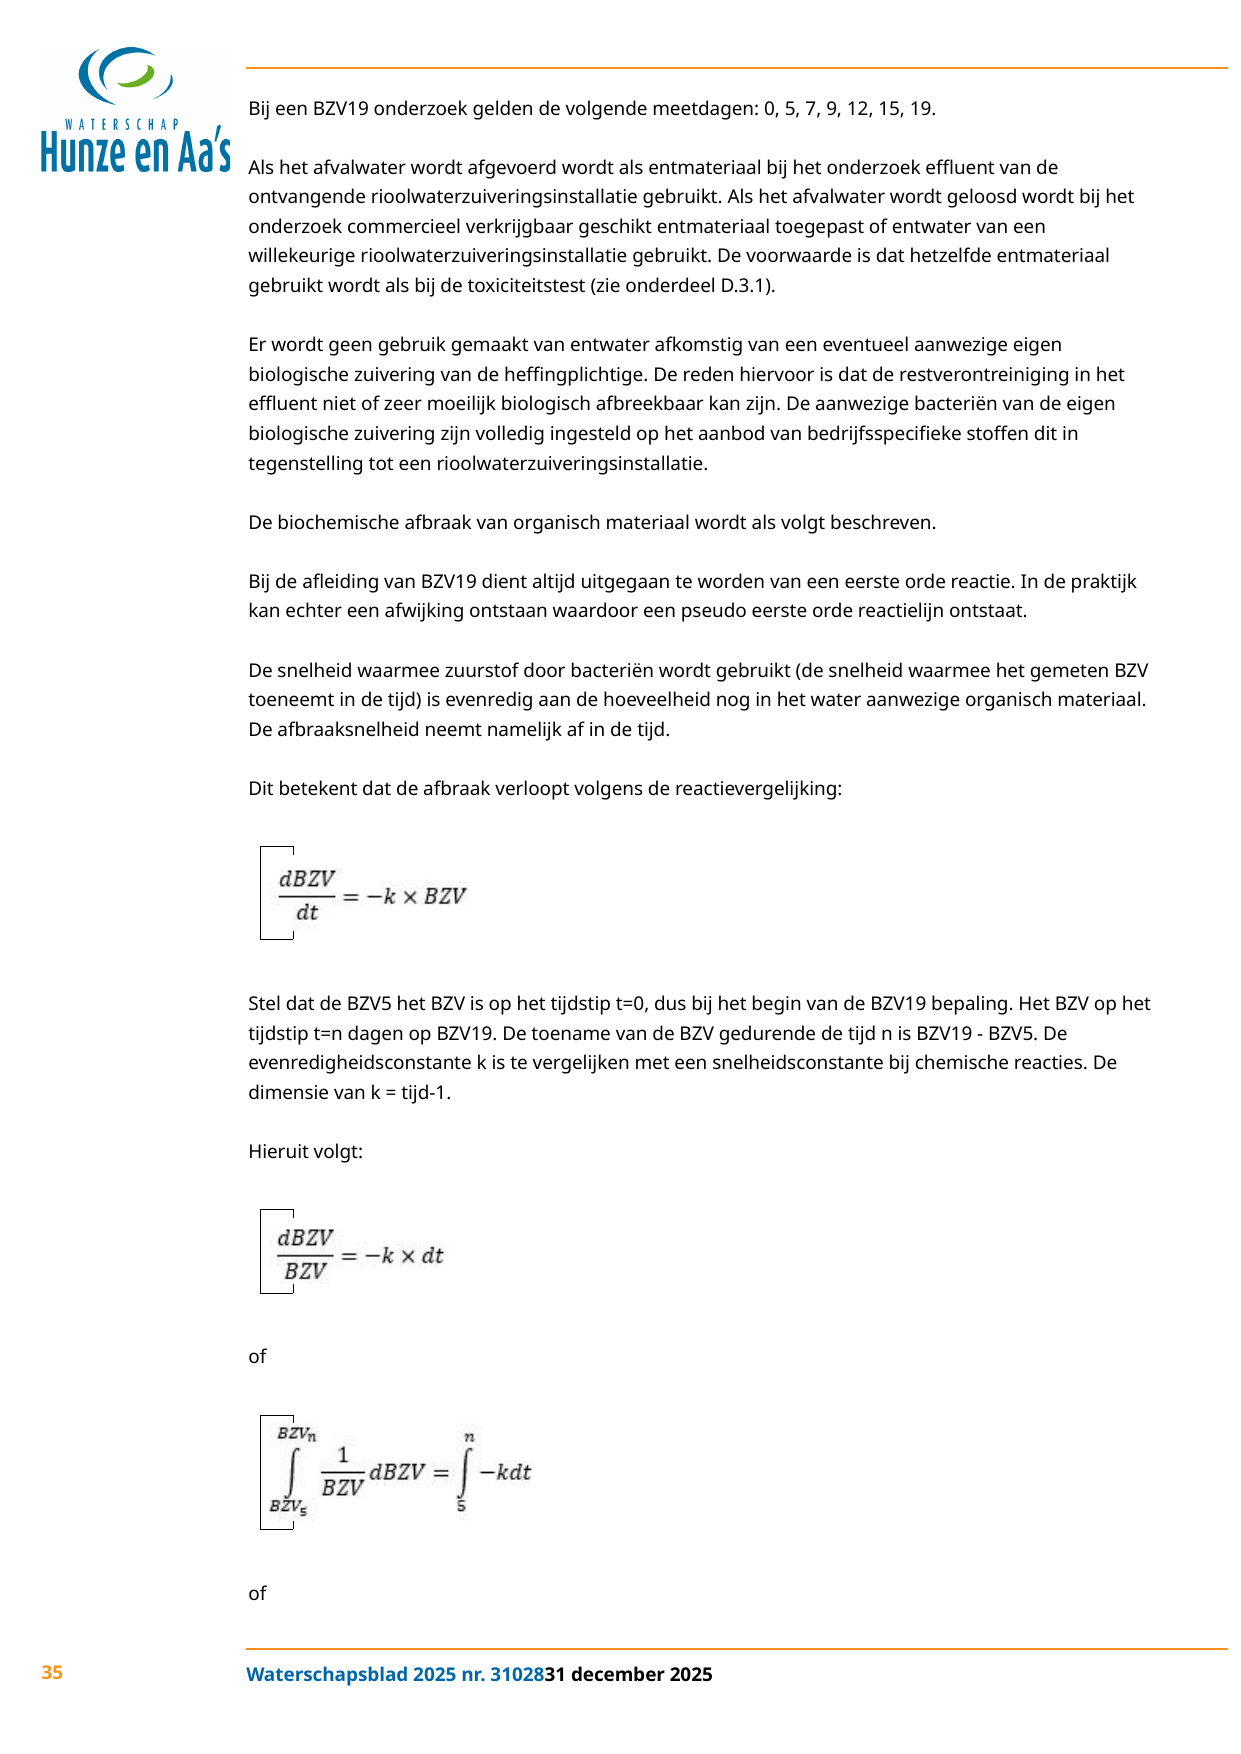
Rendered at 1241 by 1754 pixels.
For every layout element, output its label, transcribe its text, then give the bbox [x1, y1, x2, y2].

picture [268, 1218, 497, 1284]
text of [248, 1580, 1152, 1606]
text of [248, 1343, 1152, 1369]
picture [226, 145, 231, 156]
picture [268, 855, 485, 931]
text De snelheid waarmee zuurstof door bacteriën wordt gebruikt (de snelheid waarmee het gemeten BZV toeneemt in de tijd) is evenredig aan de hoeveelheid nog in het water aanwezige organisch materiaal. De afbraaksnelheid neemt namelijk af in de tijd. [248, 657, 1152, 742]
text Bij een BZV19 onderzoek gelden de volgende meetdagen: 0, 5, 7, 9, 12, 15, 19. [248, 95, 1152, 121]
text Als het afvalwater wordt afgevoerd wordt als entmateriaal bij het onderzoek effluent van de ontvangende rioolwaterzuiveringsinstallatie gebruikt. Als het afvalwater wordt geloosd wordt bij het onderzoek commercieel verkrijgbaar geschikt entmateriaal toegepast of entwater van een willekeurige rioolwaterzuiveringsinstallatie gebruikt. De voorwaarde is dat hetzelfde entmateriaal gebruikt wordt als bij de toxiciteitstest (zie onderdeel D.3.1). [248, 154, 1152, 298]
text Hieruit volgt: [248, 1138, 1152, 1164]
text De biochemische afbraak van organisch materiaal wordt als volgt beschreven. [248, 509, 1152, 535]
text Bij de afleiding van BZV19 dient altijd uitgegaan te worden van een eerste orde reactie. In de praktijk kan echter een afwijking ontstaan waardoor een pseudo eerste orde reactielijn ontstaat. [248, 568, 1152, 623]
picture [268, 1423, 538, 1521]
text Er wordt geen gebruik gemaakt van entwater afkomstig van een eventueel aanwezige eigen biologische zuivering van de heffingplichtige. De reden hiervoor is dat de restverontreiniging in het effluent niet of zeer moeilijk biologisch afbreekbaar kan zijn. De aanwezige bacteriën van de eigen biologische zuivering zijn volledig ingesteld op het aanbod van bedrijfsspecifieke stoffen dit in tegenstelling tot een rioolwaterzuiveringsinstallatie. [248, 331, 1152, 476]
picture [41, 47, 231, 172]
text Dit betekent dat de afbraak verloopt volgens de reactievergelijking: [248, 775, 1152, 801]
picture [183, 163, 191, 172]
picture [47, 154, 51, 172]
text Stel dat de BZV5 het BZV is op het tijdstip t=0, dus bij het begin van de BZV19 bepaling. Het BZV op het tijdstip t=n dagen op BZV19. De toename van de BZV gedurende de tijd n is BZV19 - BZV5. De evenredigheidsconstante k is te vergelijken met een snelheidsconstante bij chemische reacties. De dimensie van k = tijd-1. [248, 990, 1152, 1104]
